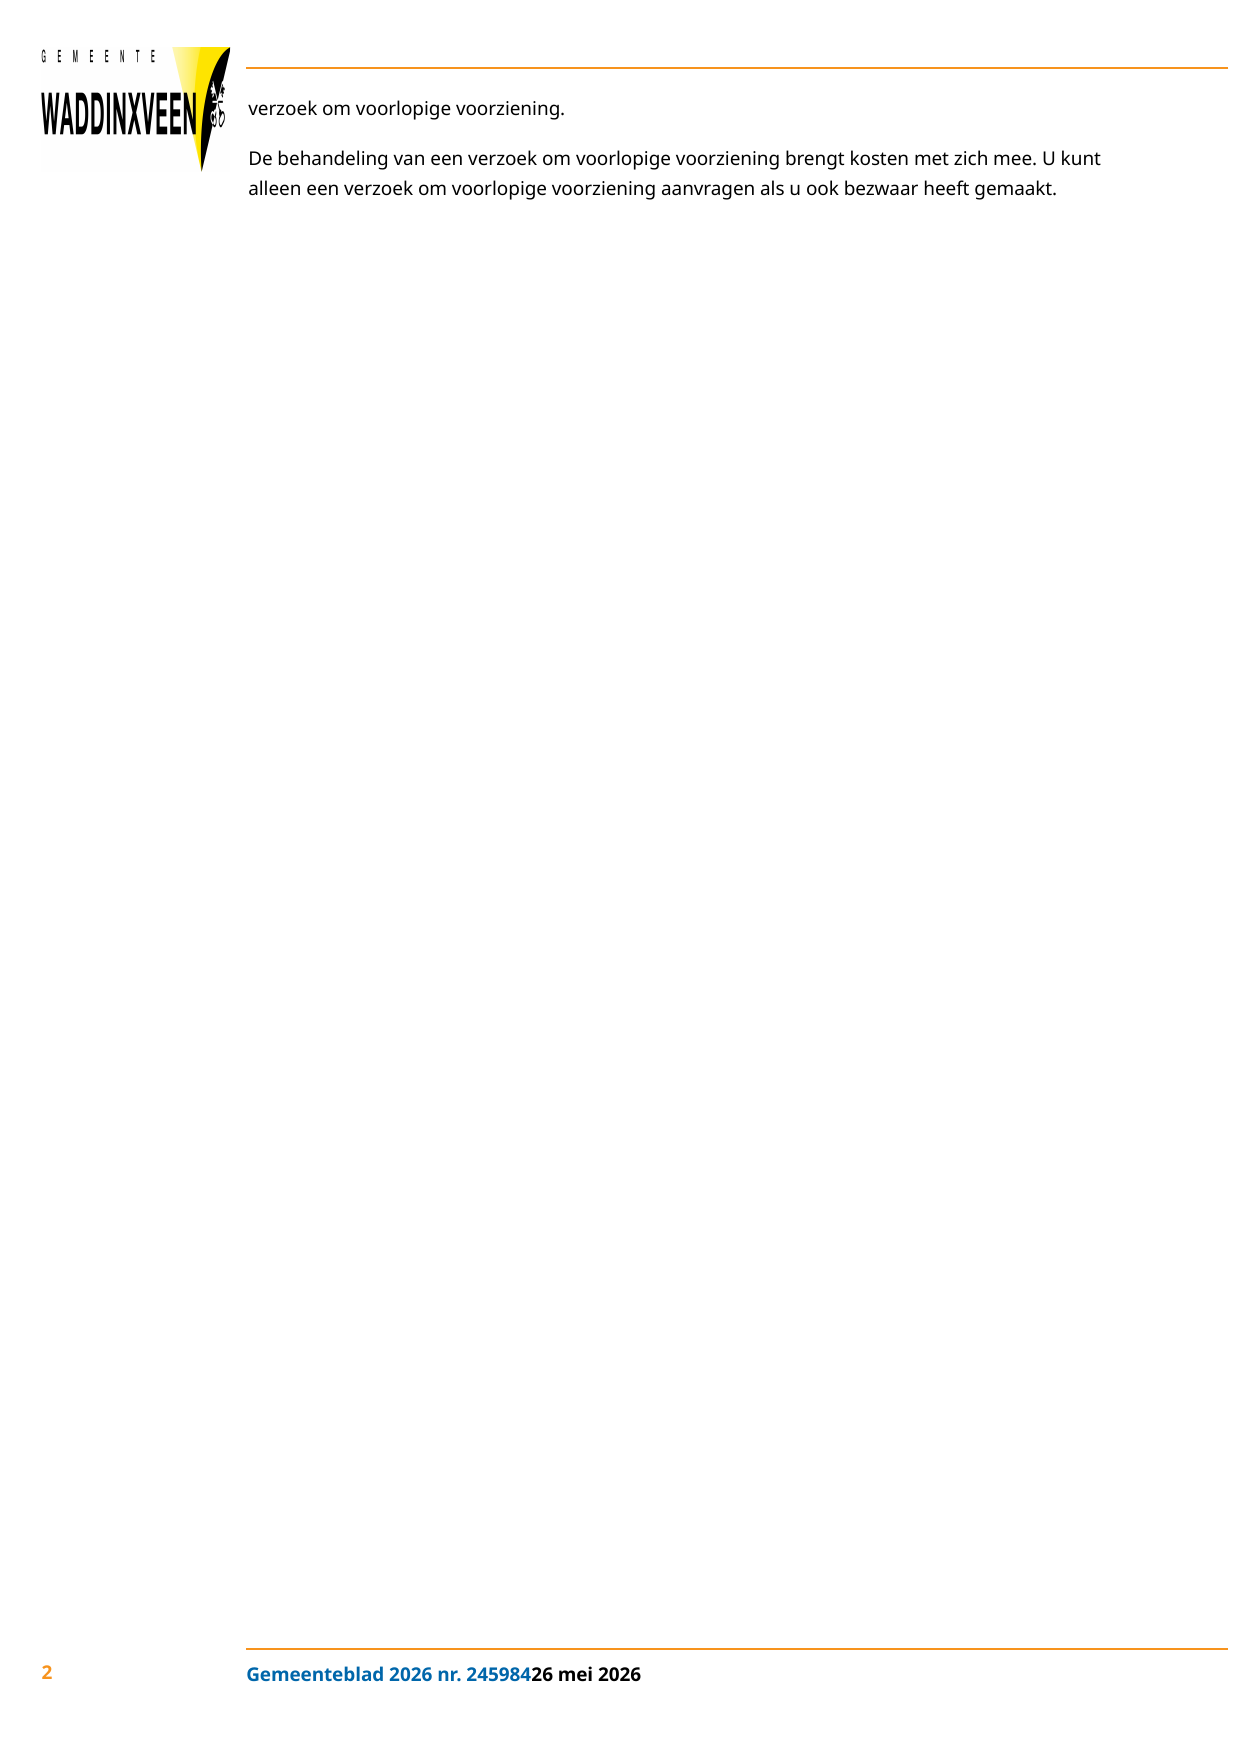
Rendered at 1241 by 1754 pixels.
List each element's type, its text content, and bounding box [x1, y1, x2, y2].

text verzoek om voorlopige voorziening. [248, 95, 1152, 121]
picture [41, 47, 231, 172]
text De behandeling van een verzoek om voorlopige voorziening brengt kosten met zich mee. U kunt alleen een verzoek om voorlopige voorziening aanvragen als u ook bezwaar heeft gemaakt. [248, 145, 1152, 201]
